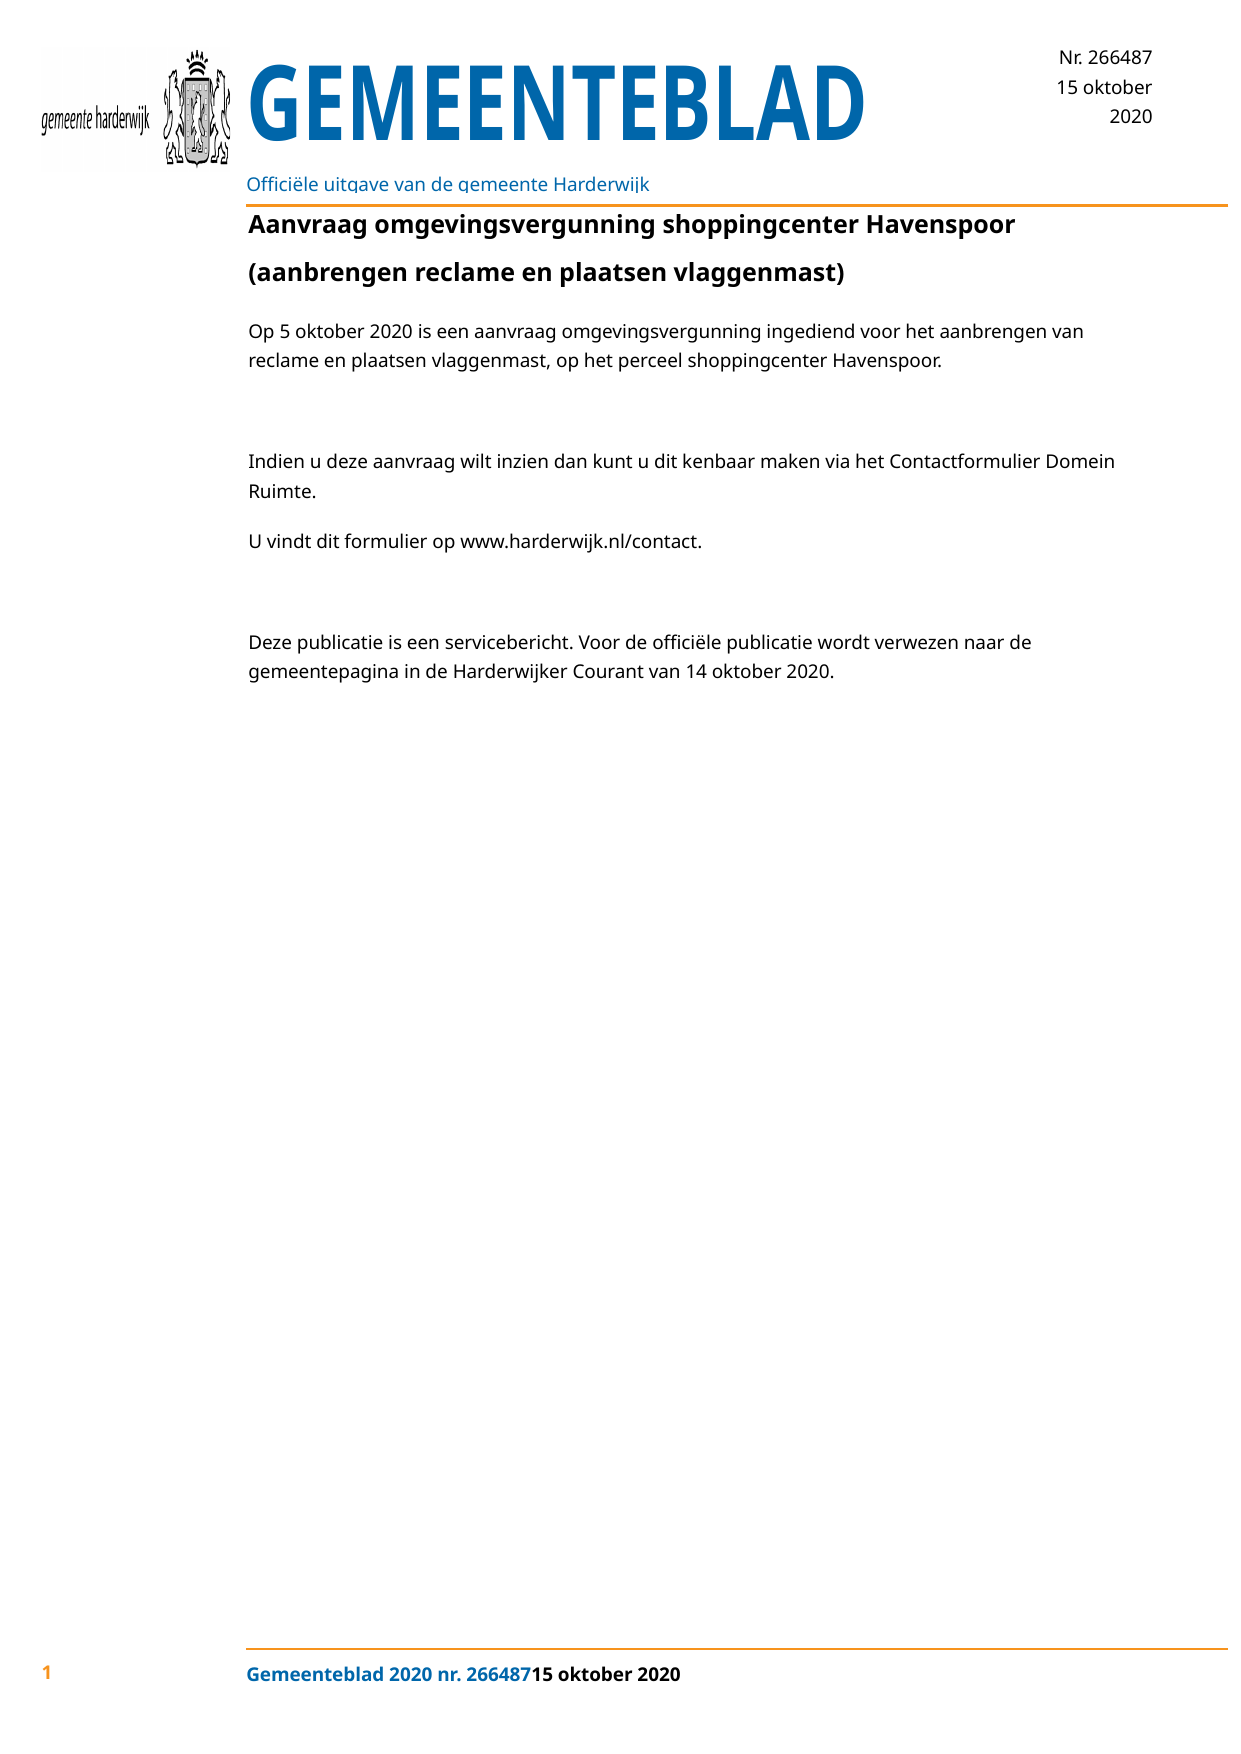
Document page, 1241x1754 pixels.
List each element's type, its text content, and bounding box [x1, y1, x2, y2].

text Aanvraag omgevingsvergunning shoppingcenter Havenspoor (aanbrengen reclame en plaatsen vlaggenmast) [248, 207, 1152, 288]
text Deze publicatie is een servicebericht. Voor de officiële publicatie wordt verwezen naar de gemeentepagina in de Harderwijker Courant van 14 oktober 2020. [248, 629, 1152, 684]
text U vindt dit formulier op www.harderwijk.nl/contact. [248, 528, 1152, 554]
text Op 5 oktober 2020 is een aanvraag omgevingsvergunning ingediend voor het aanbrengen van reclame en plaatsen vlaggenmast, op het perceel shoppingcenter Havenspoor. [248, 318, 1152, 373]
picture [41, 47, 231, 172]
text Indien u deze aanvraag wilt inzien dan kunt u dit kenbaar maken via het Contactformulier Domein Ruimte. [248, 448, 1152, 504]
